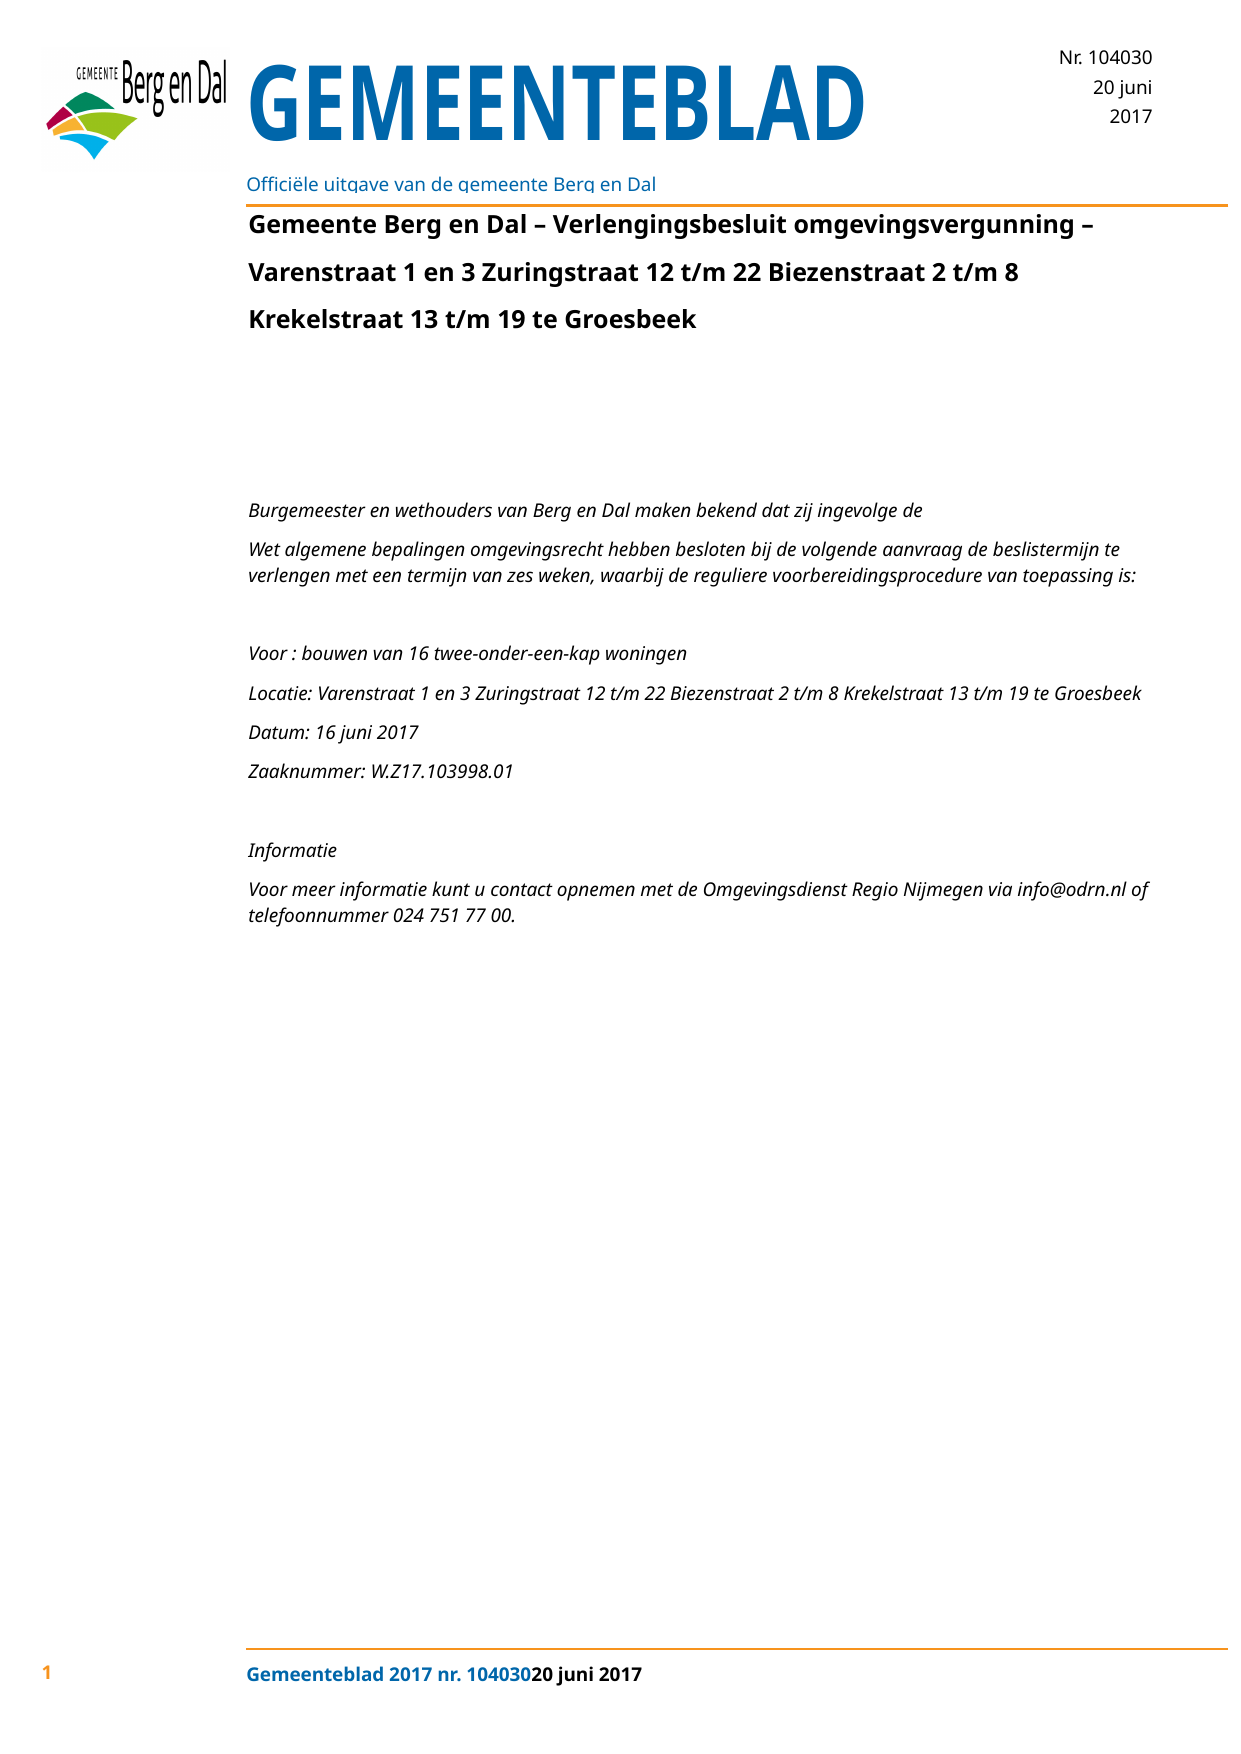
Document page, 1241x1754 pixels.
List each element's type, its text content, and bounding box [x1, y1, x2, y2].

text Informatie [248, 837, 1152, 862]
text Zaaknummer: W.Z17.103998.01 [248, 758, 1152, 784]
text Burgemeester en wethouders van Berg en Dal maken bekend dat zij ingevolge de [248, 497, 1152, 523]
text Voor : bouwen van 16 twee-onder-een-kap woningen [248, 640, 1152, 666]
text Datum: 16 juni 2017 [248, 719, 1152, 745]
text Voor meer informatie kunt u contact opnemen met de Omgevingsdienst Regio Nijmegen via info@odrn.nl of telefoonnummer 024 751 77 00. [248, 876, 1152, 927]
text Gemeente Berg en Dal – Verlengingsbesluit omgevingsvergunning – Varenstraat 1 en 3 Zuringstraat 12 t/m 22 Biezenstraat 2 t/m 8 Krekelstraat 13 t/m 19 te Groesbeek [248, 207, 1152, 336]
picture [41, 47, 231, 172]
text Locatie: Varenstraat 1 en 3 Zuringstraat 12 t/m 22 Biezenstraat 2 t/m 8 Krekelstraat 13 t/m 19 te Groesbeek [248, 680, 1152, 705]
text Wet algemene bepalingen omgevingsrecht hebben besloten bij de volgende aanvraag de beslistermijn te verlengen met een termijn van zes weken, waarbij de reguliere voorbereidingsprocedure van toepassing is: [248, 536, 1152, 588]
